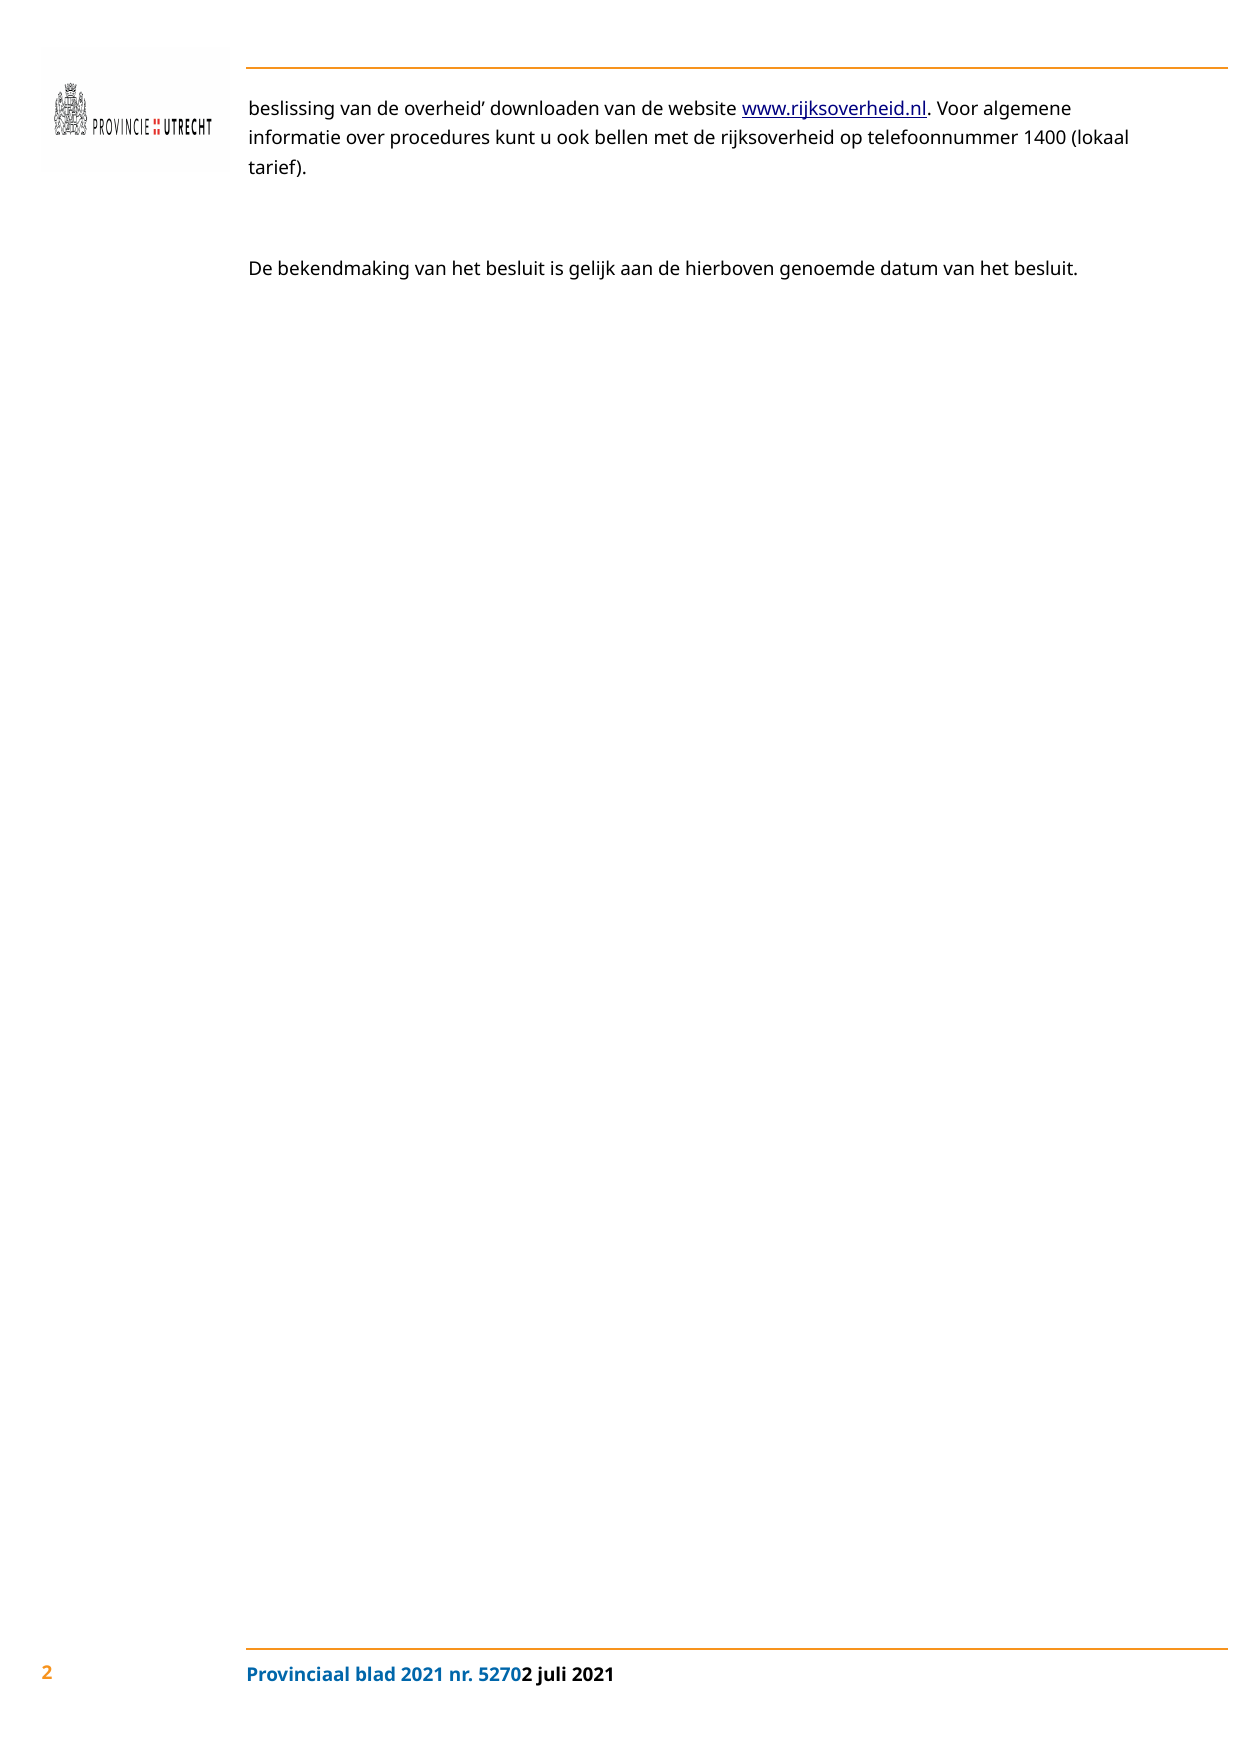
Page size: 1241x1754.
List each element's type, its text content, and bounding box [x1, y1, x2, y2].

picture [41, 47, 231, 172]
text beslissing van de overheid’ downloaden van de website www.rijksoverheid.nl. Voor algemene informatie over procedures kunt u ook bellen met de rijksoverheid op telefoonnummer 1400 (lokaal tarief). [248, 95, 1152, 180]
text De bekendmaking van het besluit is gelijk aan de hierboven genoemde datum van het besluit. [248, 255, 1152, 281]
